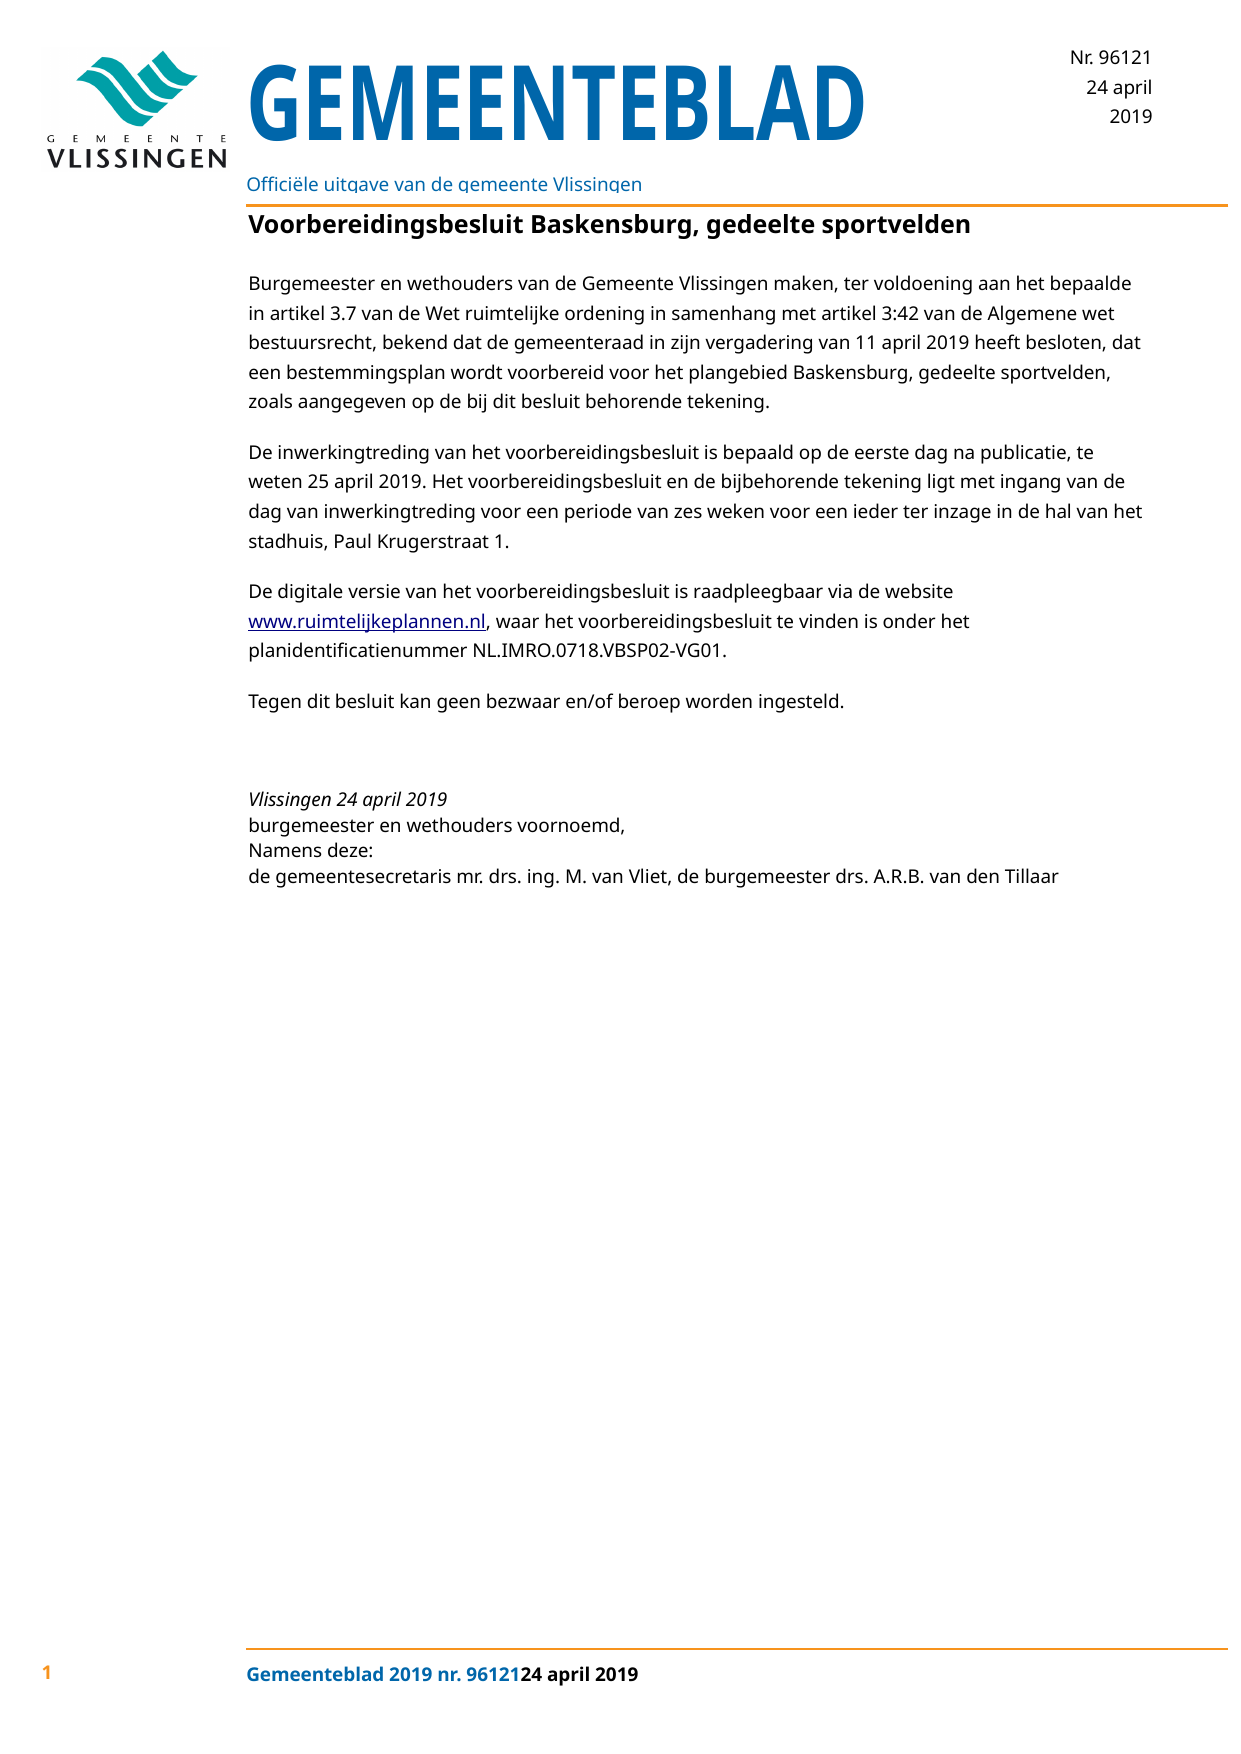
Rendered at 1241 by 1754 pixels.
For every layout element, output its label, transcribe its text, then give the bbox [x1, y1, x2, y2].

picture [41, 47, 231, 172]
text Tegen dit besluit kan geen bezwaar en/of beroep worden ingesteld. [248, 688, 1152, 713]
text De inwerkingtreding van het voorbereidingsbesluit is bepaald op de eerste dag na publicatie, te weten 25 april 2019. Het voorbereidingsbesluit en de bijbehorende tekening ligt met ingang van de dag van inwerkingtreding voor een periode van zes weken voor een ieder ter inzage in de hal van het stadhuis, Paul Krugerstraat 1. [248, 439, 1152, 553]
text Vlissingen 24 april 2019 [248, 786, 1152, 812]
text Voorbereidingsbesluit Baskensburg, gedeelte sportvelden [248, 207, 1152, 241]
text De digitale versie van het voorbereidingsbesluit is raadpleegbaar via de website www.ruimtelijkeplannen.nl, waar het voorbereidingsbesluit te vinden is onder het planidentificatienummer NL.IMRO.0718.VBSP02-VG01. [248, 578, 1152, 663]
text de gemeentesecretaris mr. drs. ing. M. van Vliet, de burgemeester drs. A.R.B. van den Tillaar [248, 863, 1152, 889]
text Burgemeester en wethouders van de Gemeente Vlissingen maken, ter voldoening aan het bepaalde in artikel 3.7 van de Wet ruimtelijke ordening in samenhang met artikel 3:42 van de Algemene wet bestuursrecht, bekend dat de gemeenteraad in zijn vergadering van 11 april 2019 heeft besloten, dat een bestemmingsplan wordt voorbereid voor het plangebied Baskensburg, gedeelte sportvelden, zoals aangegeven op de bij dit besluit behorende tekening. [248, 270, 1152, 414]
text burgemeester en wethouders voornoemd, [248, 812, 1152, 837]
text Namens deze: [248, 837, 1152, 863]
